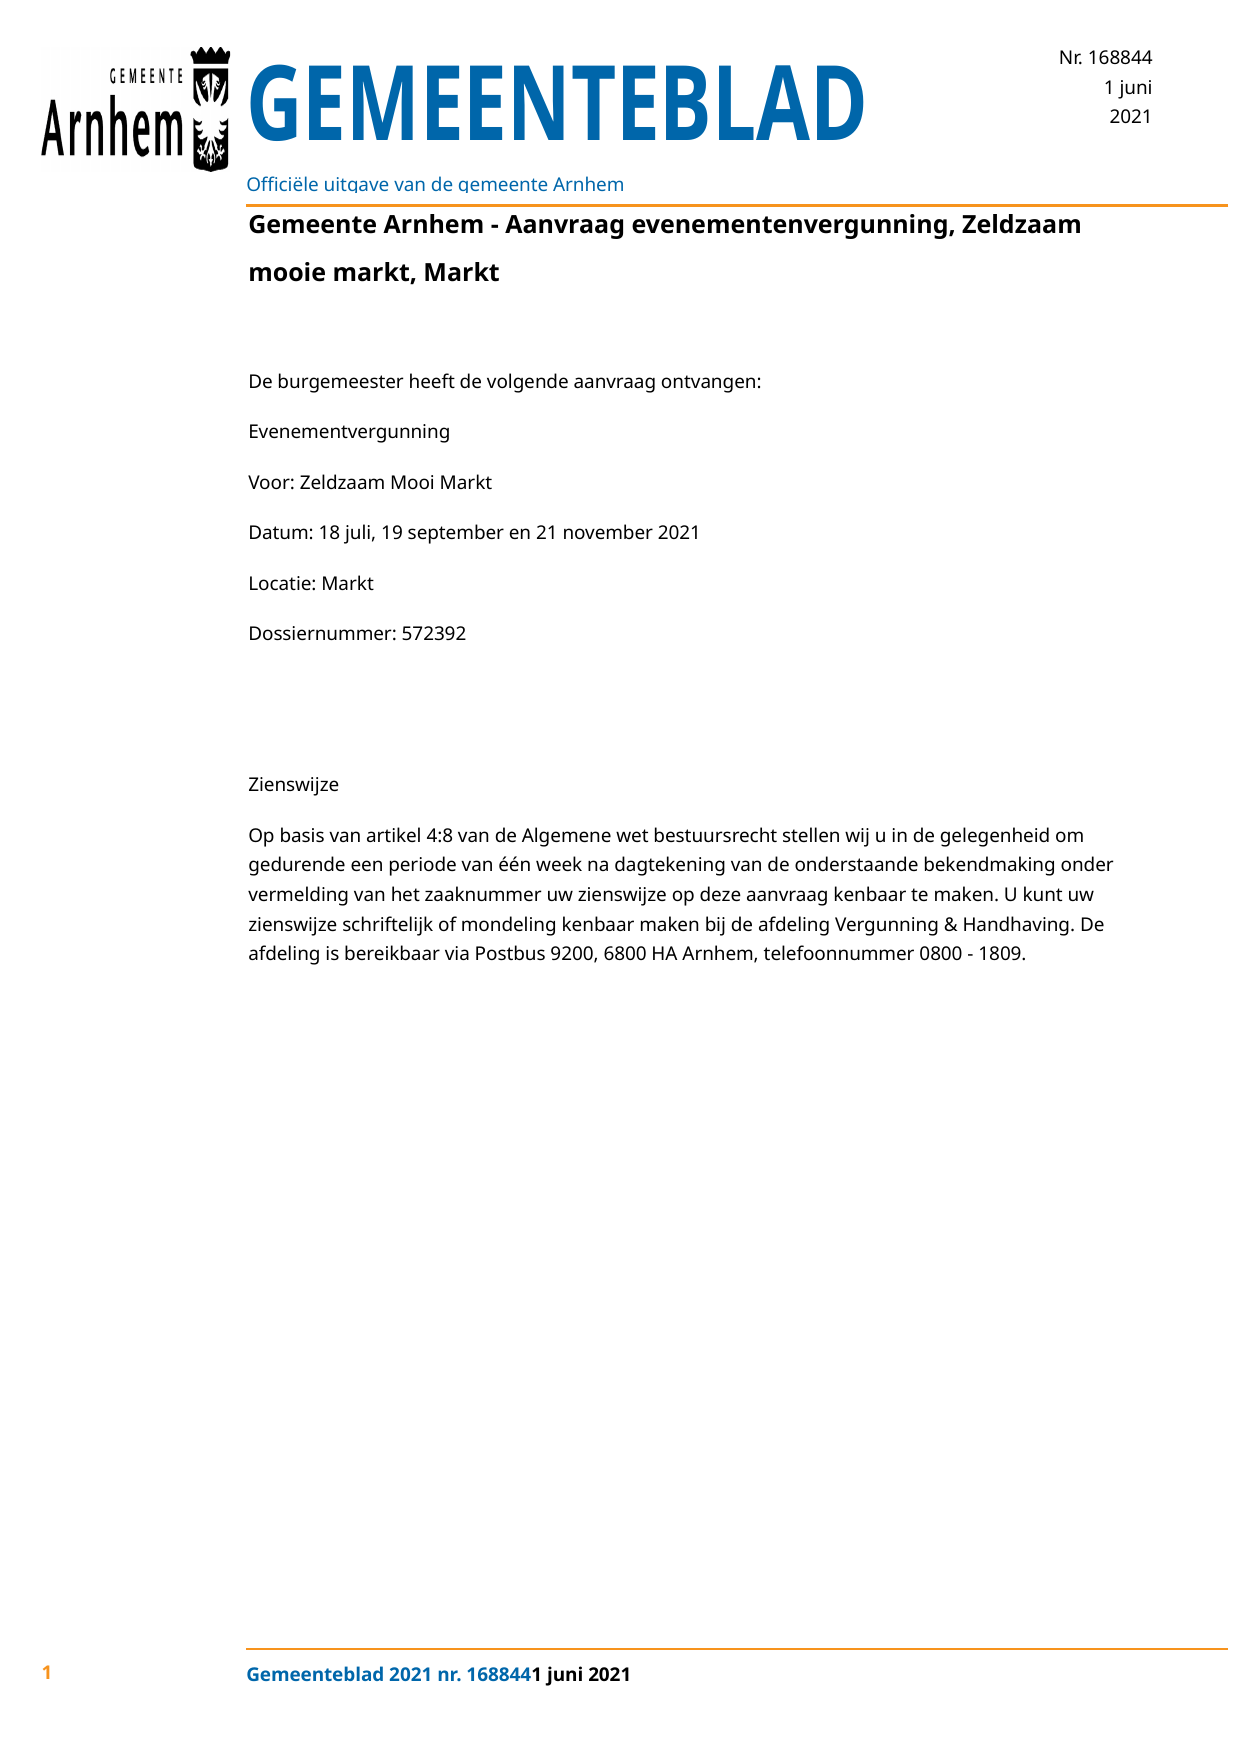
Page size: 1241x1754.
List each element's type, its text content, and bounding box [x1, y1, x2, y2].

text Evenementvergunning [248, 419, 1152, 444]
text Voor: Zeldzaam Mooi Markt [248, 469, 1152, 495]
text Dossiernummer: 572392 [248, 620, 1152, 646]
text Op basis van artikel 4:8 van de Algemene wet bestuursrecht stellen wij u in de gelegenheid om gedurende een periode van één week na dagtekening van de onderstaande bekendmaking onder vermelding van het zaaknummer uw zienswijze op deze aanvraag kenbaar te maken. U kunt uw zienswijze schriftelijk of mondeling kenbaar maken bij de afdeling Vergunning & Handhaving. De afdeling is bereikbaar via Postbus 9200, 6800 HA Arnhem, telefoonnummer 0800 - 1809. [248, 822, 1152, 966]
text Locatie: Markt [248, 570, 1152, 596]
picture [41, 47, 231, 172]
text Gemeente Arnhem - Aanvraag evenementenvergunning, Zeldzaam mooie markt, Markt [248, 207, 1152, 288]
text De burgemeester heeft de volgende aanvraag ontvangen: [248, 368, 1152, 394]
text Zienswijze [248, 772, 1152, 797]
text Datum: 18 juli, 19 september en 21 november 2021 [248, 519, 1152, 545]
